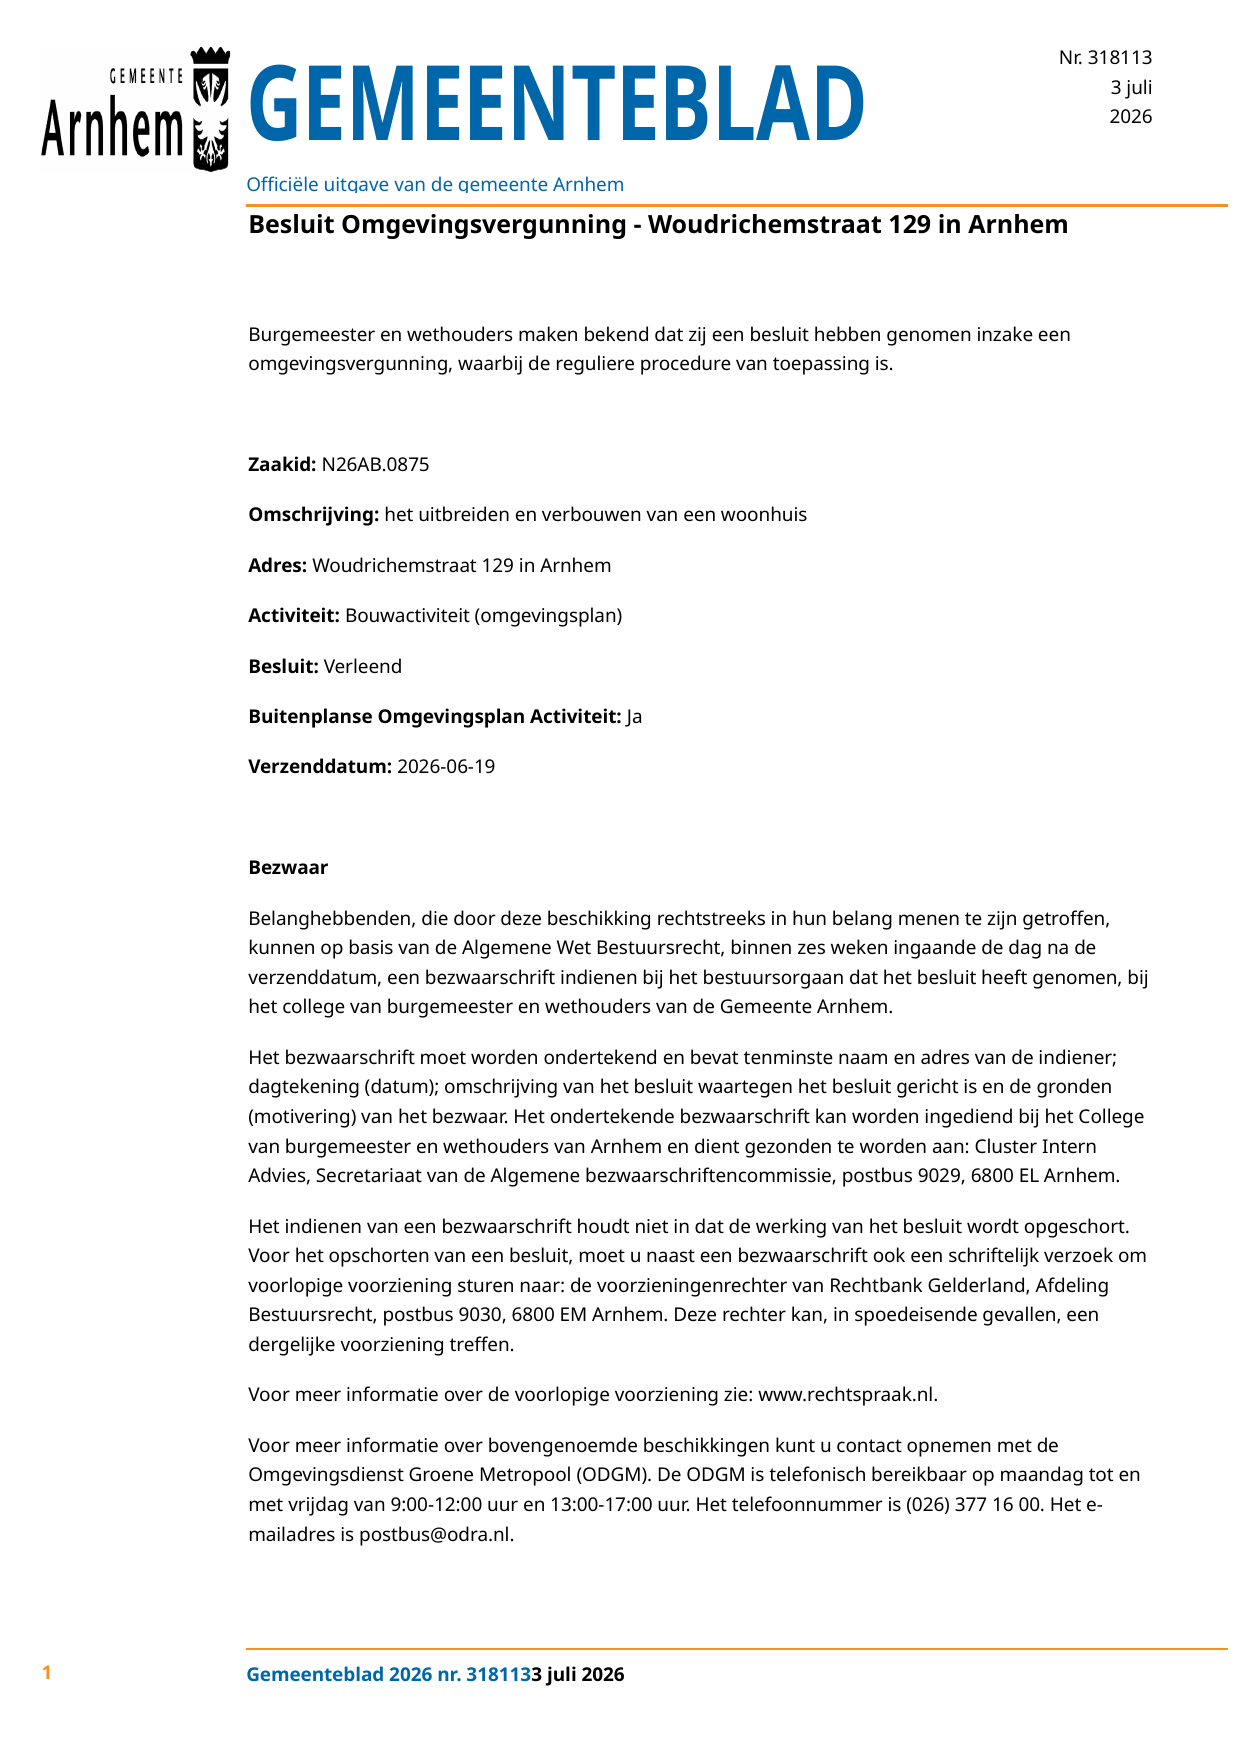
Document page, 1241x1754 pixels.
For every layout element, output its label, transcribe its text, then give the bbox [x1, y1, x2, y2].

text Het indienen van een bezwaarschrift houdt niet in dat de werking van het besluit wordt opgeschort. Voor het opschorten van een besluit, moet u naast een bezwaarschrift ook een schriftelijk verzoek om voorlopige voorziening sturen naar: de voorzieningenrechter van Rechtbank Gelderland, Afdeling Bestuursrecht, postbus 9030, 6800 EM Arnhem. Deze rechter kan, in spoedeisende gevallen, een dergelijke voorziening treffen. [248, 1213, 1152, 1357]
text Voor meer informatie over bovengenoemde beschikkingen kunt u contact opnemen met de Omgevingsdienst Groene Metropool (ODGM). De ODGM is telefonisch bereikbaar op maandag tot en met vrijdag van 9:00-12:00 uur en 13:00-17:00 uur. Het telefoonnummer is (026) 377 16 00. Het e-mailadres is postbus@odra.nl. [248, 1432, 1152, 1546]
text Buitenplanse Omgevingsplan Activiteit: Ja [248, 703, 1152, 729]
text Voor meer informatie over de voorlopige voorziening zie: www.rechtspraak.nl. [248, 1382, 1152, 1407]
text Adres: Woudrichemstraat 129 in Arnhem [248, 552, 1152, 578]
text Besluit: Verleend [248, 653, 1152, 678]
text Besluit Omgevingsvergunning - Woudrichemstraat 129 in Arnhem [248, 207, 1152, 241]
text Bezwaar [248, 854, 1152, 880]
text Verzenddatum: 2026-06-19 [248, 754, 1152, 779]
text Burgemeester en wethouders maken bekend dat zij een besluit hebben genomen inzake een omgevingsvergunning, waarbij de reguliere procedure van toepassing is. [248, 321, 1152, 376]
text Zaakid: N26AB.0875 [248, 451, 1152, 477]
text Het bezwaarschrift moet worden ondertekend en bevat tenminste naam en adres van de indiener; dagtekening (datum); omschrijving van het besluit waartegen het besluit gericht is en de gronden (motivering) van het bezwaar. Het ondertekende bezwaarschrift kan worden ingediend bij het College van burgemeester en wethouders van Arnhem en dient gezonden te worden aan: Cluster Intern Advies, Secretariaat van de Algemene bezwaarschriftencommissie, postbus 9029, 6800 EL Arnhem. [248, 1044, 1152, 1188]
text Omschrijving: het uitbreiden en verbouwen van een woonhuis [248, 502, 1152, 527]
picture [41, 47, 231, 172]
text Belanghebbenden, die door deze beschikking rechtstreeks in hun belang menen te zijn getroffen, kunnen op basis van de Algemene Wet Bestuursrecht, binnen zes weken ingaande de dag na de verzenddatum, een bezwaarschrift indienen bij het bestuursorgaan dat het besluit heeft genomen, bij het college van burgemeester en wethouders van de Gemeente Arnhem. [248, 905, 1152, 1019]
text Activiteit: Bouwactiviteit (omgevingsplan) [248, 602, 1152, 628]
